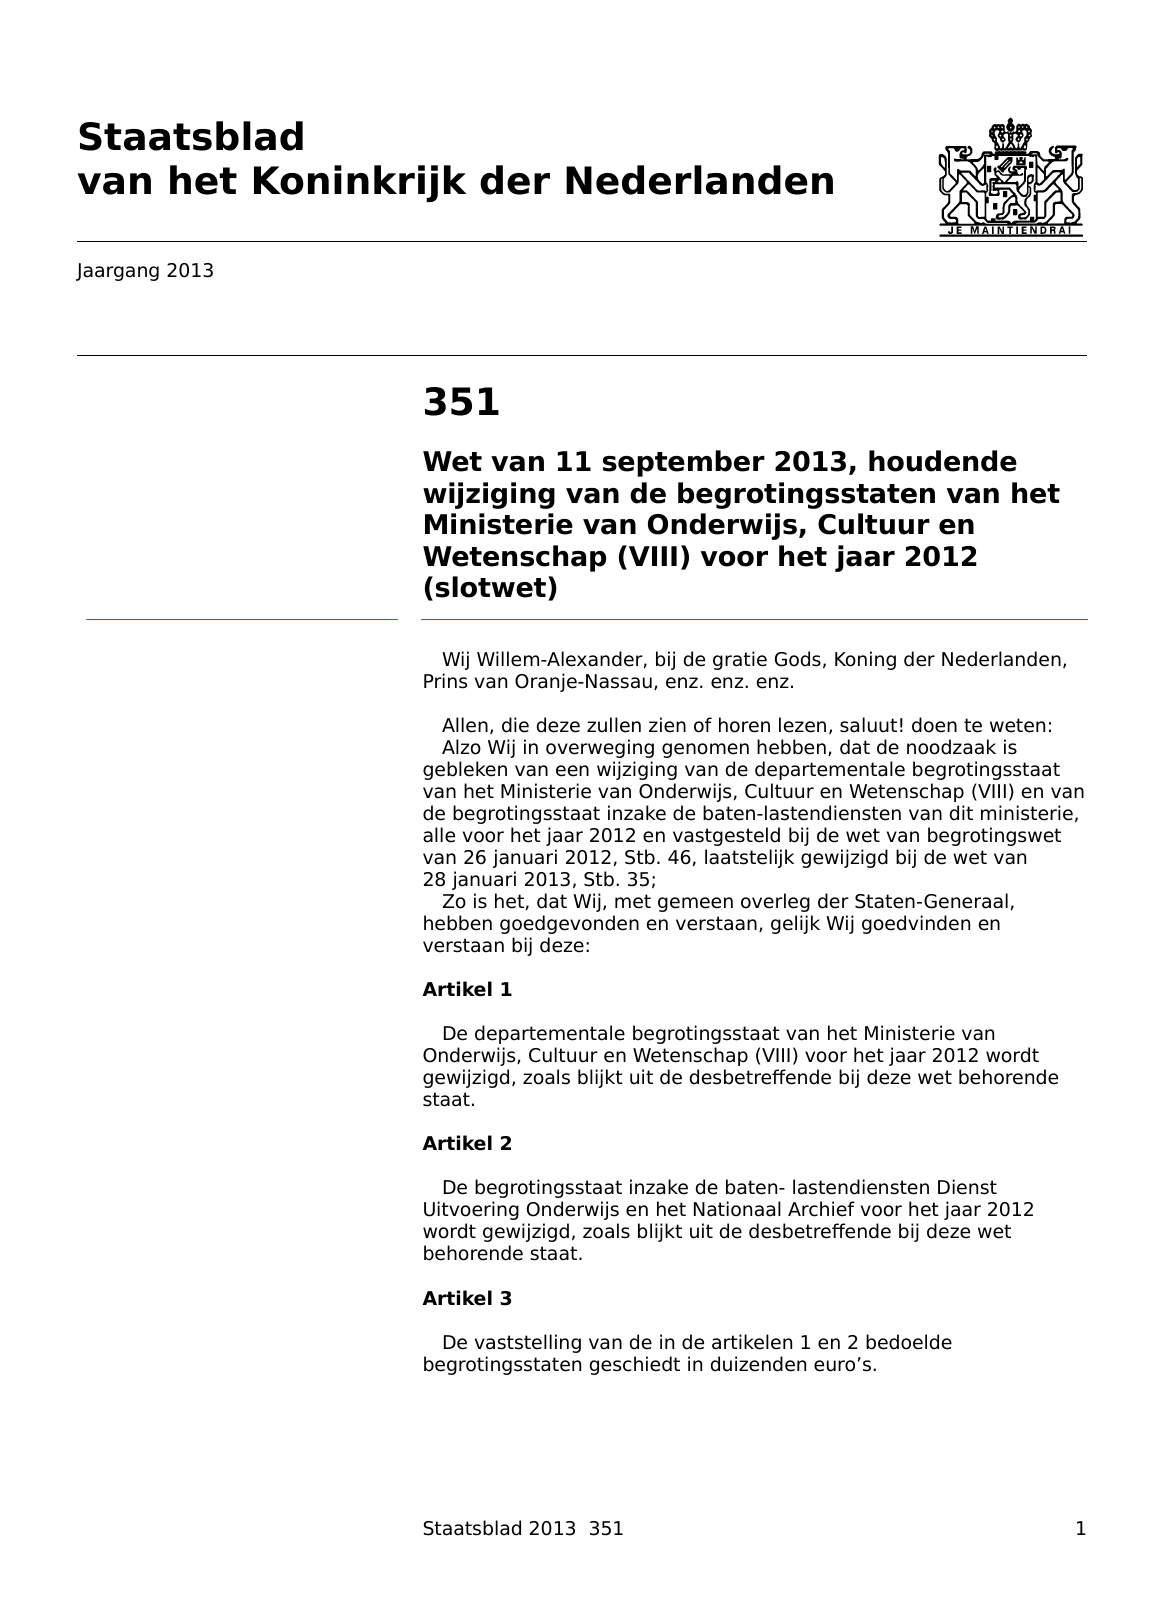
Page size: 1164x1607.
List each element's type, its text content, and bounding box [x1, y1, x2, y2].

subtitle Artikel 3 [422, 1287, 1087, 1309]
text De vaststelling van de in de artikelen 1 en 2 bedoelde begrotingsstaten geschiedt in duizenden euro’s. [422, 1332, 1087, 1376]
text De begrotingsstaat inzake de baten- lastendiensten Dienst Uitvoering Onderwijs en het Nationaal Archief voor het jaar 2012 wordt gewijzigd, zoals blijkt uit de desbetreffende bij deze wet behorende staat. [422, 1177, 1087, 1265]
table_header Staatsblad van het Koninkrijk der Nederlanden [77, 100, 886, 241]
text De departementale begrotingsstaat van het Ministerie van Onderwijs, Cultuur en Wetenschap (VIII) voor het jaar 2012 wordt gewijzigd, zoals blijkt uit de desbetreffende bij deze wet behorende staat. [422, 1023, 1087, 1111]
subtitle Artikel 2 [422, 1133, 1087, 1155]
text Allen, die deze zullen zien of horen lezen, saluut! doen te weten: [422, 715, 1087, 737]
table_header [886, 100, 1087, 241]
table_cell Jaargang 2013 [77, 242, 1087, 355]
text Alzo Wij in overweging genomen hebben, dat de noodzaak is gebleken van een wijziging van de departementale begrotingsstaat van het Ministerie van Onderwijs, Cultuur en Wetenschap (VIII) en van de begrotingsstaat inzake de baten-lastendiensten van dit ministerie, alle voor het jaar 2012 en vastgesteld bij de wet van begrotingswet van 26 januari 2012, Stb. 46, laatstelijk gewijzigd bij de wet van 28 januari 2013, Stb. 35; [422, 737, 1087, 891]
subtitle Artikel 1 [422, 979, 1087, 1001]
text Zo is het, dat Wij, met gemeen overleg der Staten-Generaal, hebben goedgevonden en verstaan, gelijk Wij goedvinden en verstaan bij deze: [422, 891, 1087, 957]
text Wij Willem-Alexander, bij de gratie Gods, Koning der Nederlanden, Prins van Oranje-Nassau, enz. enz. enz. [422, 649, 1087, 693]
subtitle 351 [422, 381, 1087, 424]
picture [936, 115, 1087, 240]
text Wet van 11 september 2013, houdende wijziging van de begrotingsstaten van het Ministerie van Onderwijs, Cultuur en Wetenschap (VIII) voor het jaar 2012 (slotwet) [422, 447, 1087, 604]
